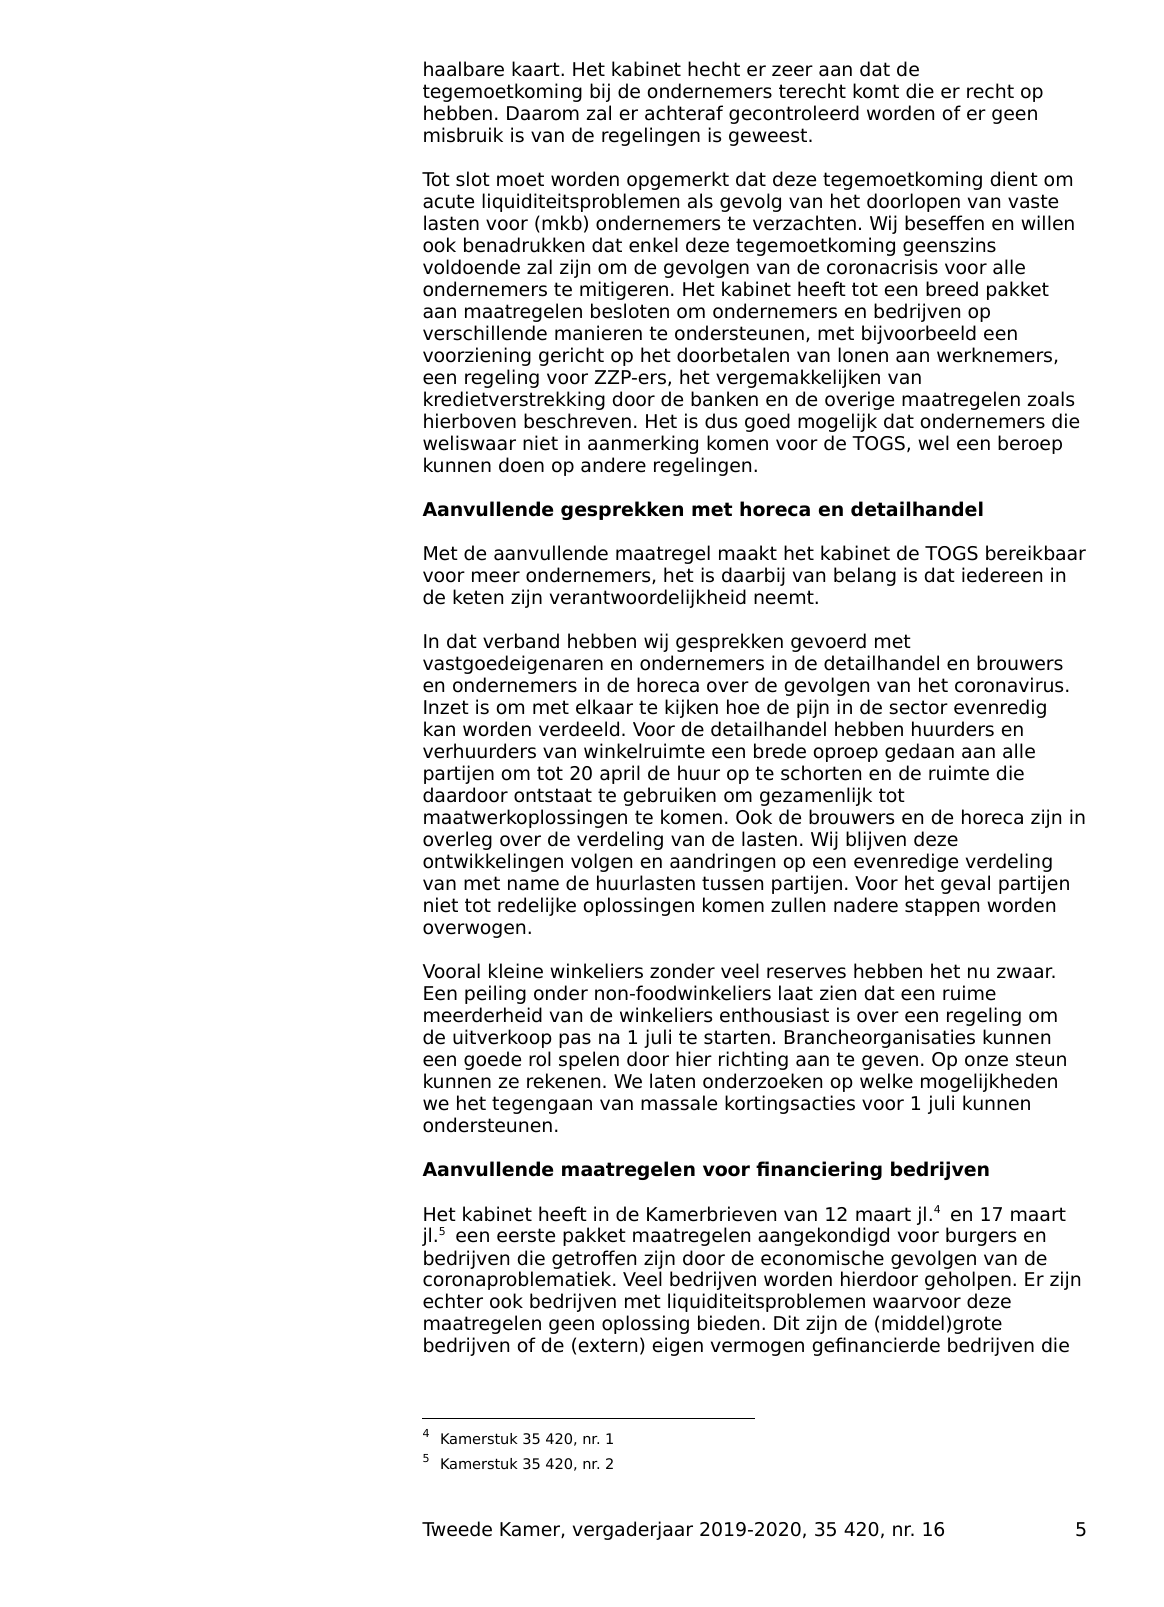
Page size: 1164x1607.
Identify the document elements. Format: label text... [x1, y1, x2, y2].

text haalbare kaart. Het kabinet hecht er zeer aan dat de tegemoetkoming bij de ondernemers terecht komt die er recht op hebben. Daarom zal er achteraf gecontroleerd worden of er geen misbruik is van de regelingen is geweest. [422, 59, 1087, 147]
text Het kabinet heeft in de Kamerbrieven van 12 maart jl. en 17 maart jl. een eerste pakket maatregelen aangekondigd voor burgers en bedrijven die getroffen zijn door de economische gevolgen van de coronaproblematiek. Veel bedrijven worden hierdoor geholpen. Er zijn echter ook bedrijven met liquiditeitsproblemen waarvoor deze maatregelen geen oplossing bieden. Dit zijn de (middel)grote bedrijven of de (extern) eigen vermogen gefinancierde bedrijven die [422, 1203, 1087, 1357]
subtitle Aanvullende gesprekken met horeca en detailhandel [422, 499, 1087, 521]
text Met de aanvullende maatregel maakt het kabinet de TOGS bereikbaar voor meer ondernemers, het is daarbij van belang is dat iedereen in de keten zijn verantwoordelijkheid neemt. [422, 543, 1087, 609]
text Vooral kleine winkeliers zonder veel reserves hebben het nu zwaar. Een peiling onder non-foodwinkeliers laat zien dat een ruime meerderheid van de winkeliers enthousiast is over een regeling om de uitverkoop pas na 1 juli te starten. Brancheorganisaties kunnen een goede rol spelen door hier richting aan te geven. Op onze steun kunnen ze rekenen. We laten onderzoeken op welke mogelijkheden we het tegengaan van massale kortingsacties voor 1 juli kunnen ondersteunen. [422, 961, 1087, 1137]
text Kamerstuk 35 420, nr. 2 [422, 1452, 1087, 1474]
subtitle Aanvullende maatregelen voor financiering bedrijven [422, 1159, 1087, 1181]
text Tot slot moet worden opgemerkt dat deze tegemoetkoming dient om acute liquiditeitsproblemen als gevolg van het doorlopen van vaste lasten voor (mkb) ondernemers te verzachten. Wij beseffen en willen ook benadrukken dat enkel deze tegemoetkoming geenszins voldoende zal zijn om de gevolgen van de coronacrisis voor alle ondernemers te mitigeren. Het kabinet heeft tot een breed pakket aan maatregelen besloten om ondernemers en bedrijven op verschillende manieren te ondersteunen, met bijvoorbeeld een voorziening gericht op het doorbetalen van lonen aan werknemers, een regeling voor ZZP-ers, het vergemakkelijken van kredietverstrekking door de banken en de overige maatregelen zoals hierboven beschreven. Het is dus goed mogelijk dat ondernemers die weliswaar niet in aanmerking komen voor de TOGS, wel een beroep kunnen doen op andere regelingen. [422, 169, 1087, 477]
text Kamerstuk 35 420, nr. 1 [422, 1427, 1087, 1449]
text In dat verband hebben wij gesprekken gevoerd met vastgoedeigenaren en ondernemers in de detailhandel en brouwers en ondernemers in de horeca over de gevolgen van het coronavirus. Inzet is om met elkaar te kijken hoe de pijn in de sector evenredig kan worden verdeeld. Voor de detailhandel hebben huurders en verhuurders van winkelruimte een brede oproep gedaan aan alle partijen om tot 20 april de huur op te schorten en de ruimte die daardoor ontstaat te gebruiken om gezamenlijk tot maatwerkoplossingen te komen. Ook de brouwers en de horeca zijn in overleg over de verdeling van de lasten. Wij blijven deze ontwikkelingen volgen en aandringen op een evenredige verdeling van met name de huurlasten tussen partijen. Voor het geval partijen niet tot redelijke oplossingen komen zullen nadere stappen worden overwogen. [422, 631, 1087, 939]
